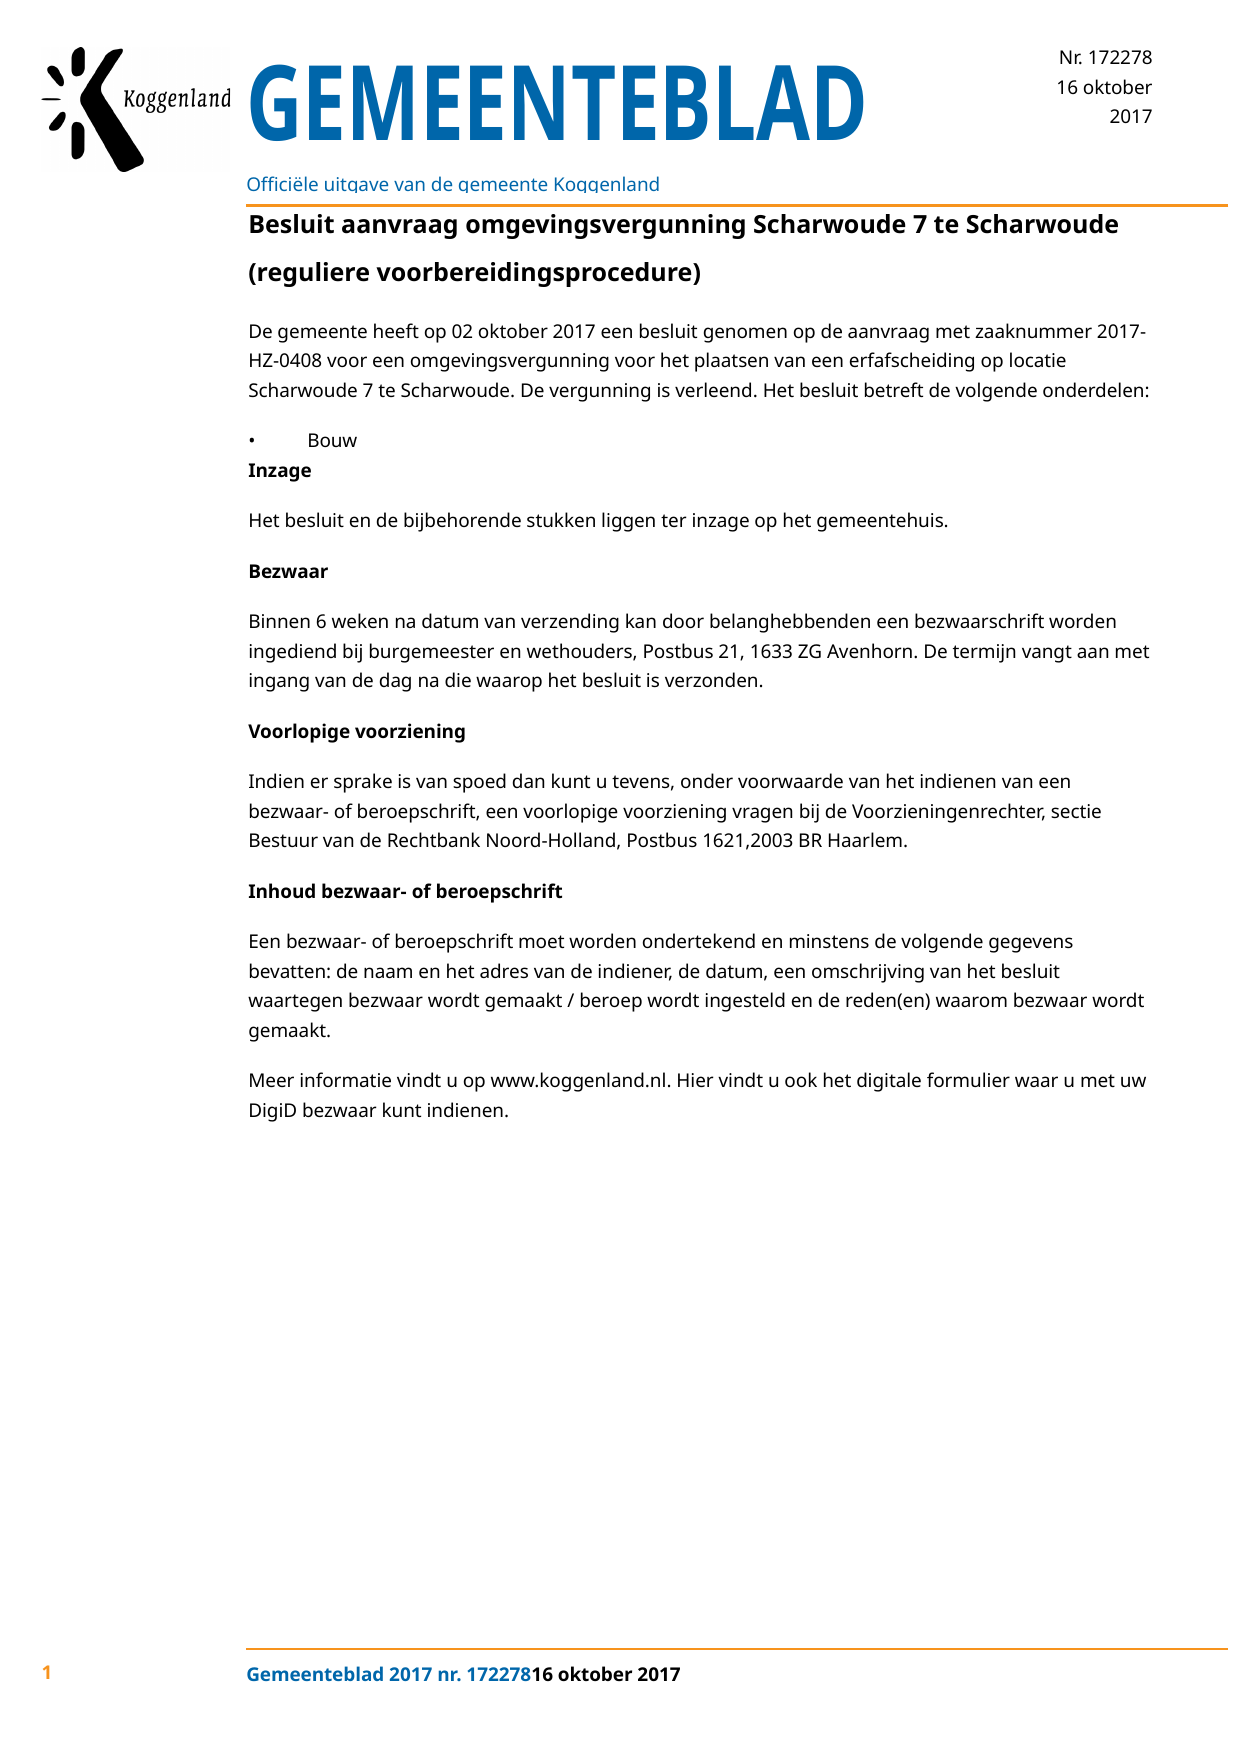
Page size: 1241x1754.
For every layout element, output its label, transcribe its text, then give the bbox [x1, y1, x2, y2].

text Binnen 6 weken na datum van verzending kan door belanghebbenden een bezwaarschrift worden ingediend bij burgemeester en wethouders, Postbus 21, 1633 ZG Avenhorn. De termijn vangt aan met ingang van de dag na die waarop het besluit is verzonden. [248, 608, 1152, 693]
text Inzage [248, 457, 1152, 483]
text Meer informatie vindt u op www.koggenland.nl. Hier vindt u ook het digitale formulier waar u met uw DigiD bezwaar kunt indienen. [248, 1067, 1152, 1123]
text Voorlopige voorziening [248, 718, 1152, 744]
text Inhoud bezwaar- of beroepschrift [248, 878, 1152, 904]
text De gemeente heeft op 02 oktober 2017 een besluit genomen op de aanvraag met zaaknummer 2017-HZ-0408 voor een omgevingsvergunning voor het plaatsen van een erfafscheiding op locatie Scharwoude 7 te Scharwoude. De vergunning is verleend. Het besluit betreft de volgende onderdelen: [248, 318, 1152, 403]
text Bezwaar [248, 558, 1152, 584]
picture [41, 47, 231, 172]
text Besluit aanvraag omgevingsvergunning Scharwoude 7 te Scharwoude (reguliere voorbereidingsprocedure) [248, 207, 1152, 288]
text Een bezwaar- of beroepschrift moet worden ondertekend en minstens de volgende gegevens bevatten: de naam en het adres van de indiener, de datum, een omschrijving van het besluit waartegen bezwaar wordt gemaakt / beroep wordt ingesteld en de reden(en) waarom bezwaar wordt gemaakt. [248, 928, 1152, 1043]
list Bouw [248, 427, 1152, 453]
text Indien er sprake is van spoed dan kunt u tevens, onder voorwaarde van het indienen van een bezwaar- of beroepschrift, een voorlopige voorziening vragen bij de Voorzieningenrechter, sectie Bestuur van de Rechtbank Noord-Holland, Postbus 1621,2003 BR Haarlem. [248, 768, 1152, 853]
text Het besluit en de bijbehorende stukken liggen ter inzage op het gemeentehuis. [248, 507, 1152, 533]
